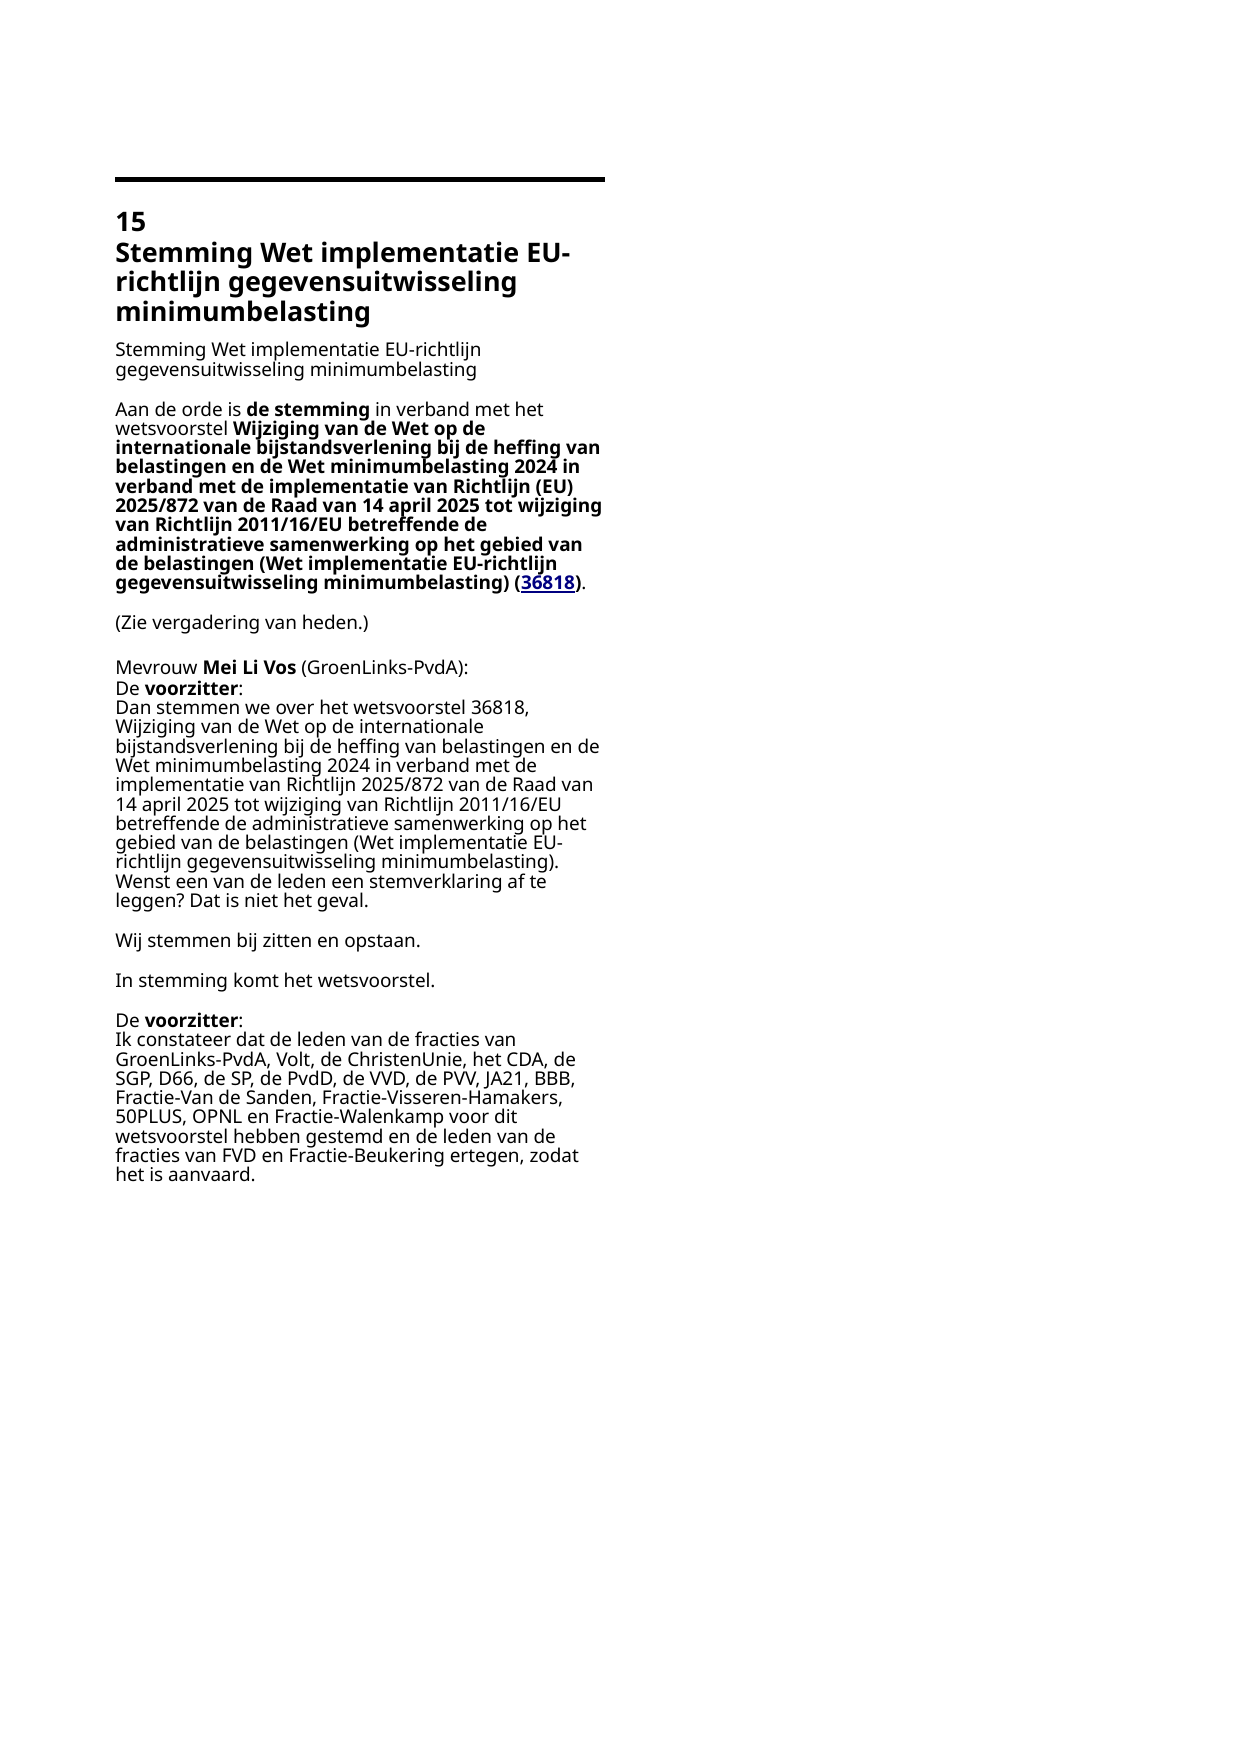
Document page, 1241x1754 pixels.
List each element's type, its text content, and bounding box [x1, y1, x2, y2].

text Dan stemmen we over het wetsvoorstel 36818, Wijziging van de Wet op de internationale bijstandsverlening bij de heffing van belastingen en de Wet minimumbelasting 2024 in verband met de implementatie van Richtlijn 2025/872 van de Raad van 14 april 2025 tot wijziging van Richtlijn 2011/16/EU betreffende de administratieve samenwerking op het gebied van de belastingen (Wet implementatie EU-richtlijn gegevensuitwisseling minimumbelasting). Wenst een van de leden een stemverklaring af te leggen? Dat is niet het geval. [115, 699, 605, 911]
text Stemming Wet implementatie EU-richtlijn gegevensuitwisseling minimumbelasting [115, 239, 605, 341]
text Aan de orde is de stemming in verband met het wetsvoorstel Wijziging van de Wet op de internationale bijstandsverlening bij de heffing van belastingen en de Wet minimumbelasting 2024 in verband met de implementatie van Richtlijn (EU) 2025/872 van de Raad van 14 april 2025 tot wijziging van Richtlijn 2011/16/EU betreffende de administratieve samenwerking op het gebied van de belastingen (Wet implementatie EU-richtlijn gegevensuitwisseling minimumbelasting) (36818). [115, 401, 605, 593]
text De voorzitter: [115, 680, 605, 699]
text Stemming Wet implementatie EU-richtlijn gegevensuitwisseling minimumbelasting [115, 341, 605, 380]
text De voorzitter: [115, 1012, 605, 1031]
text Wij stemmen bij zitten en opstaan. [115, 932, 605, 951]
text (Zie vergadering van heden.) [115, 614, 605, 633]
text 15 [115, 203, 605, 239]
text In stemming komt het wetsvoorstel. [115, 972, 605, 991]
text Mevrouw Mei Li Vos (GroenLinks-PvdA): [115, 654, 605, 680]
text Ik constateer dat de leden van de fracties van GroenLinks-PvdA, Volt, de ChristenUnie, het CDA, de SGP, D66, de SP, de PvdD, de VVD, de PVV, JA21, BBB, Fractie-Van de Sanden, Fractie-Visseren-Hamakers, 50PLUS, OPNL en Fractie-Walenkamp voor dit wetsvoorstel hebben gestemd en de leden van de fracties van FVD en Fractie-Beukering ertegen, zodat het is aanvaard. [115, 1031, 605, 1186]
